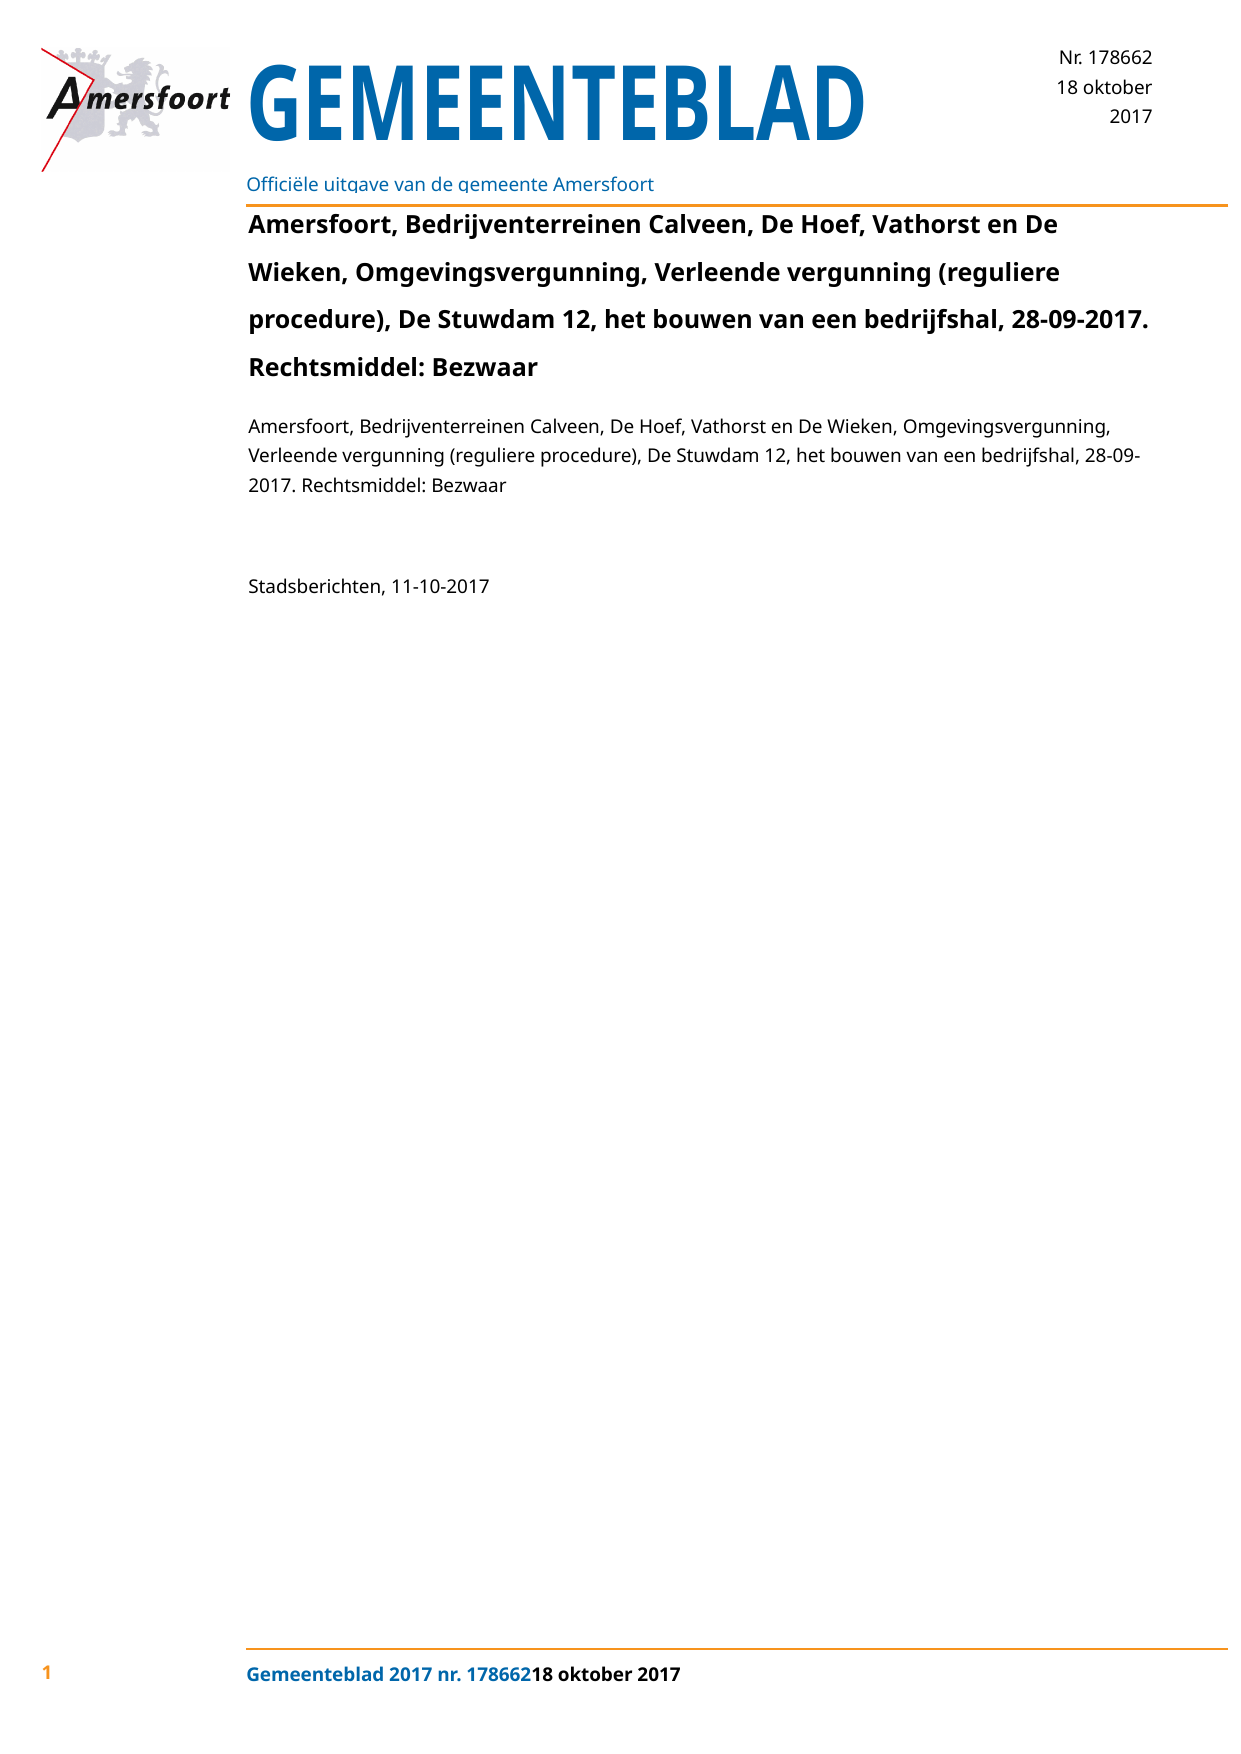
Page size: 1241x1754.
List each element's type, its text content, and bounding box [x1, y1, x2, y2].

picture [41, 47, 231, 172]
text Amersfoort, Bedrijventerreinen Calveen, De Hoef, Vathorst en De Wieken, Omgevingsvergunning, Verleende vergunning (reguliere procedure), De Stuwdam 12, het bouwen van een bedrijfshal, 28-09-2017. Rechtsmiddel: Bezwaar [248, 413, 1152, 498]
text Amersfoort, Bedrijventerreinen Calveen, De Hoef, Vathorst en De Wieken, Omgevingsvergunning, Verleende vergunning (reguliere procedure), De Stuwdam 12, het bouwen van een bedrijfshal, 28-09-2017. Rechtsmiddel: Bezwaar [248, 207, 1152, 384]
text Stadsberichten, 11-10-2017 [248, 573, 1152, 599]
